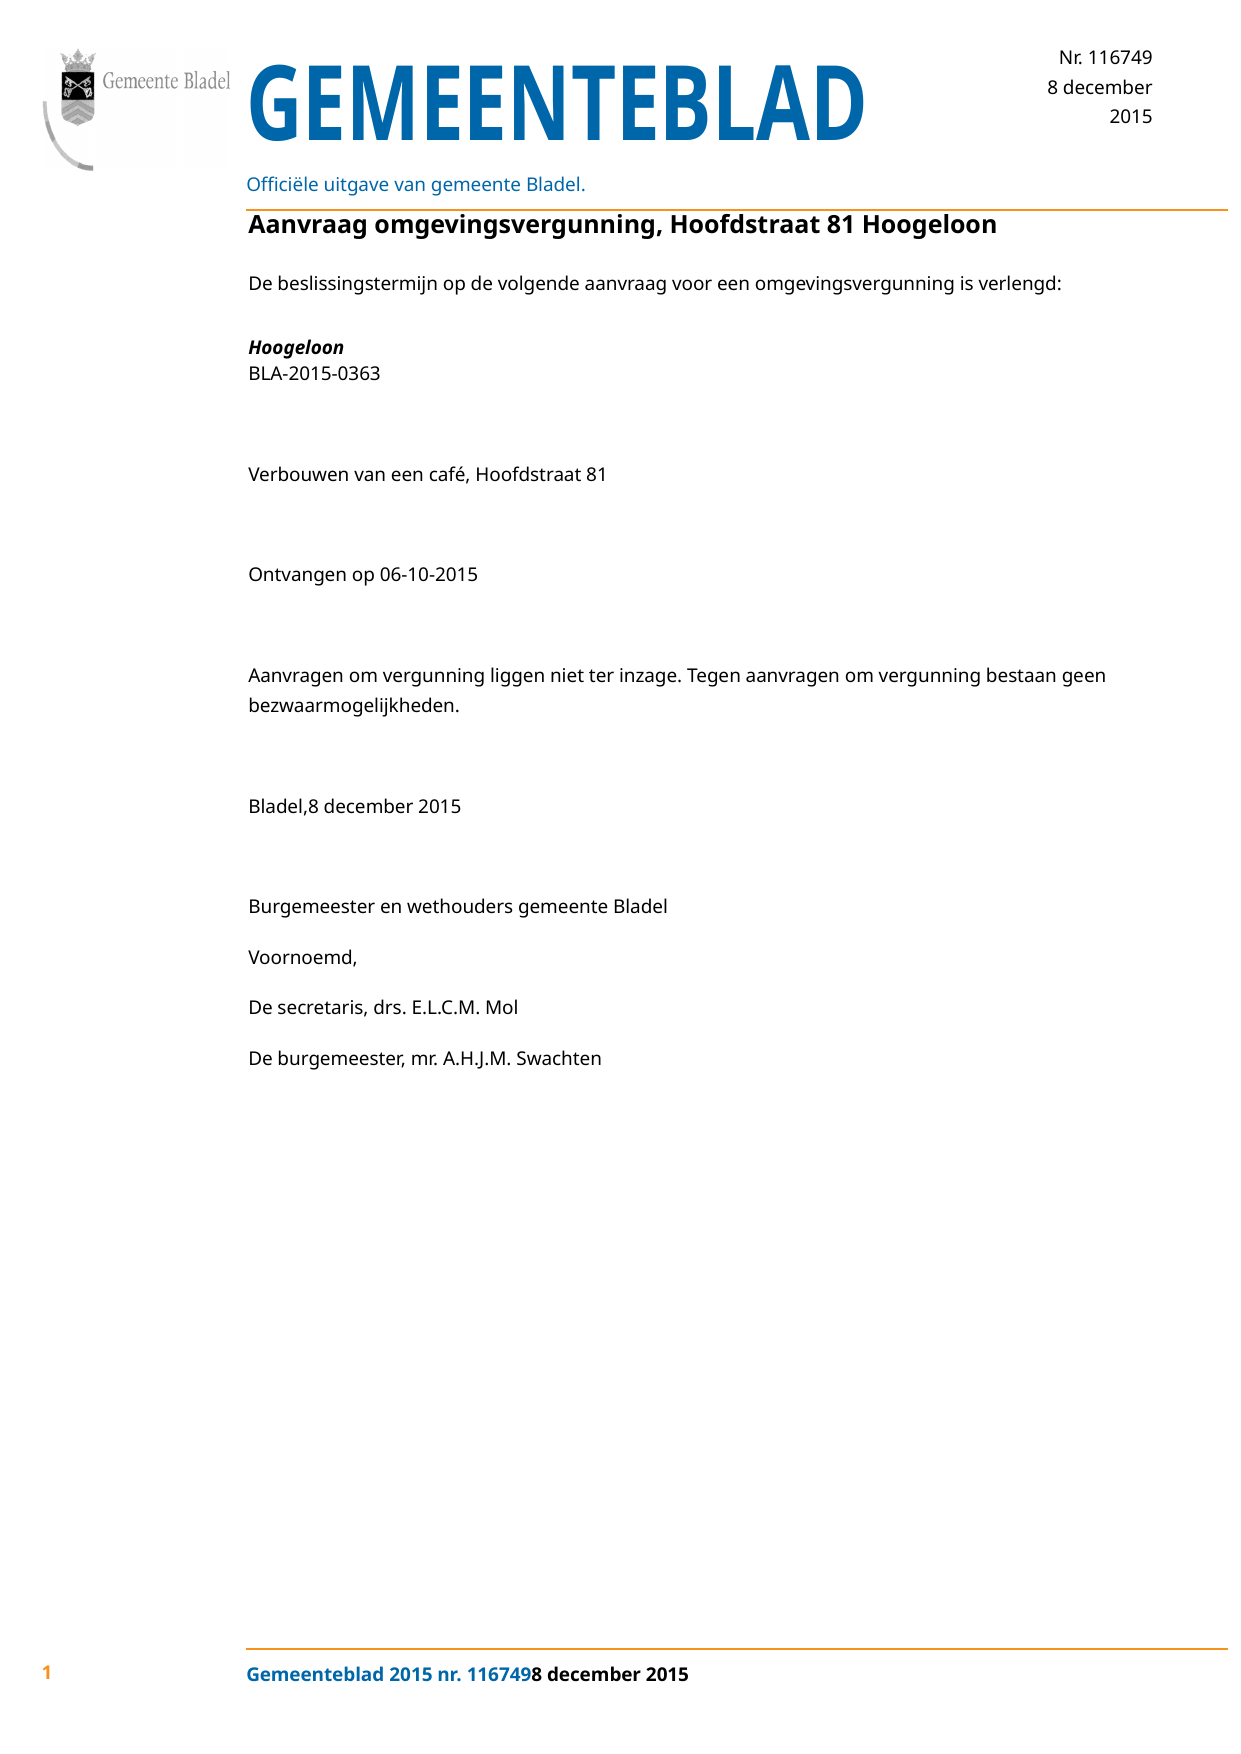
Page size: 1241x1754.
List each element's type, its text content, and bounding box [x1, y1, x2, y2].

text Burgemeester en wethouders gemeente Bladel [248, 894, 1152, 919]
text De burgemeester, mr. A.H.J.M. Swachten [248, 1045, 1152, 1071]
text Hoogeloon [248, 334, 1152, 360]
text De beslissingstermijn op de volgende aanvraag voor een omgevingsvergunning is verlengd: [248, 270, 1152, 296]
text Verbouwen van een café, Hoofdstraat 81 [248, 461, 1152, 487]
text BLA-2015-0363 [248, 360, 1152, 386]
text Bladel,8 december 2015 [248, 793, 1152, 819]
text Voornoemd, [248, 944, 1152, 970]
text De secretaris, drs. E.L.C.M. Mol [248, 994, 1152, 1020]
text Ontvangen op 06-10-2015 [248, 562, 1152, 587]
picture [41, 47, 231, 172]
text Aanvraag omgevingsvergunning, Hoofdstraat 81 Hoogeloon [248, 211, 1152, 241]
text Aanvragen om vergunning liggen niet ter inzage. Tegen aanvragen om vergunning bestaan geen bezwaarmogelijkheden. [248, 662, 1152, 718]
